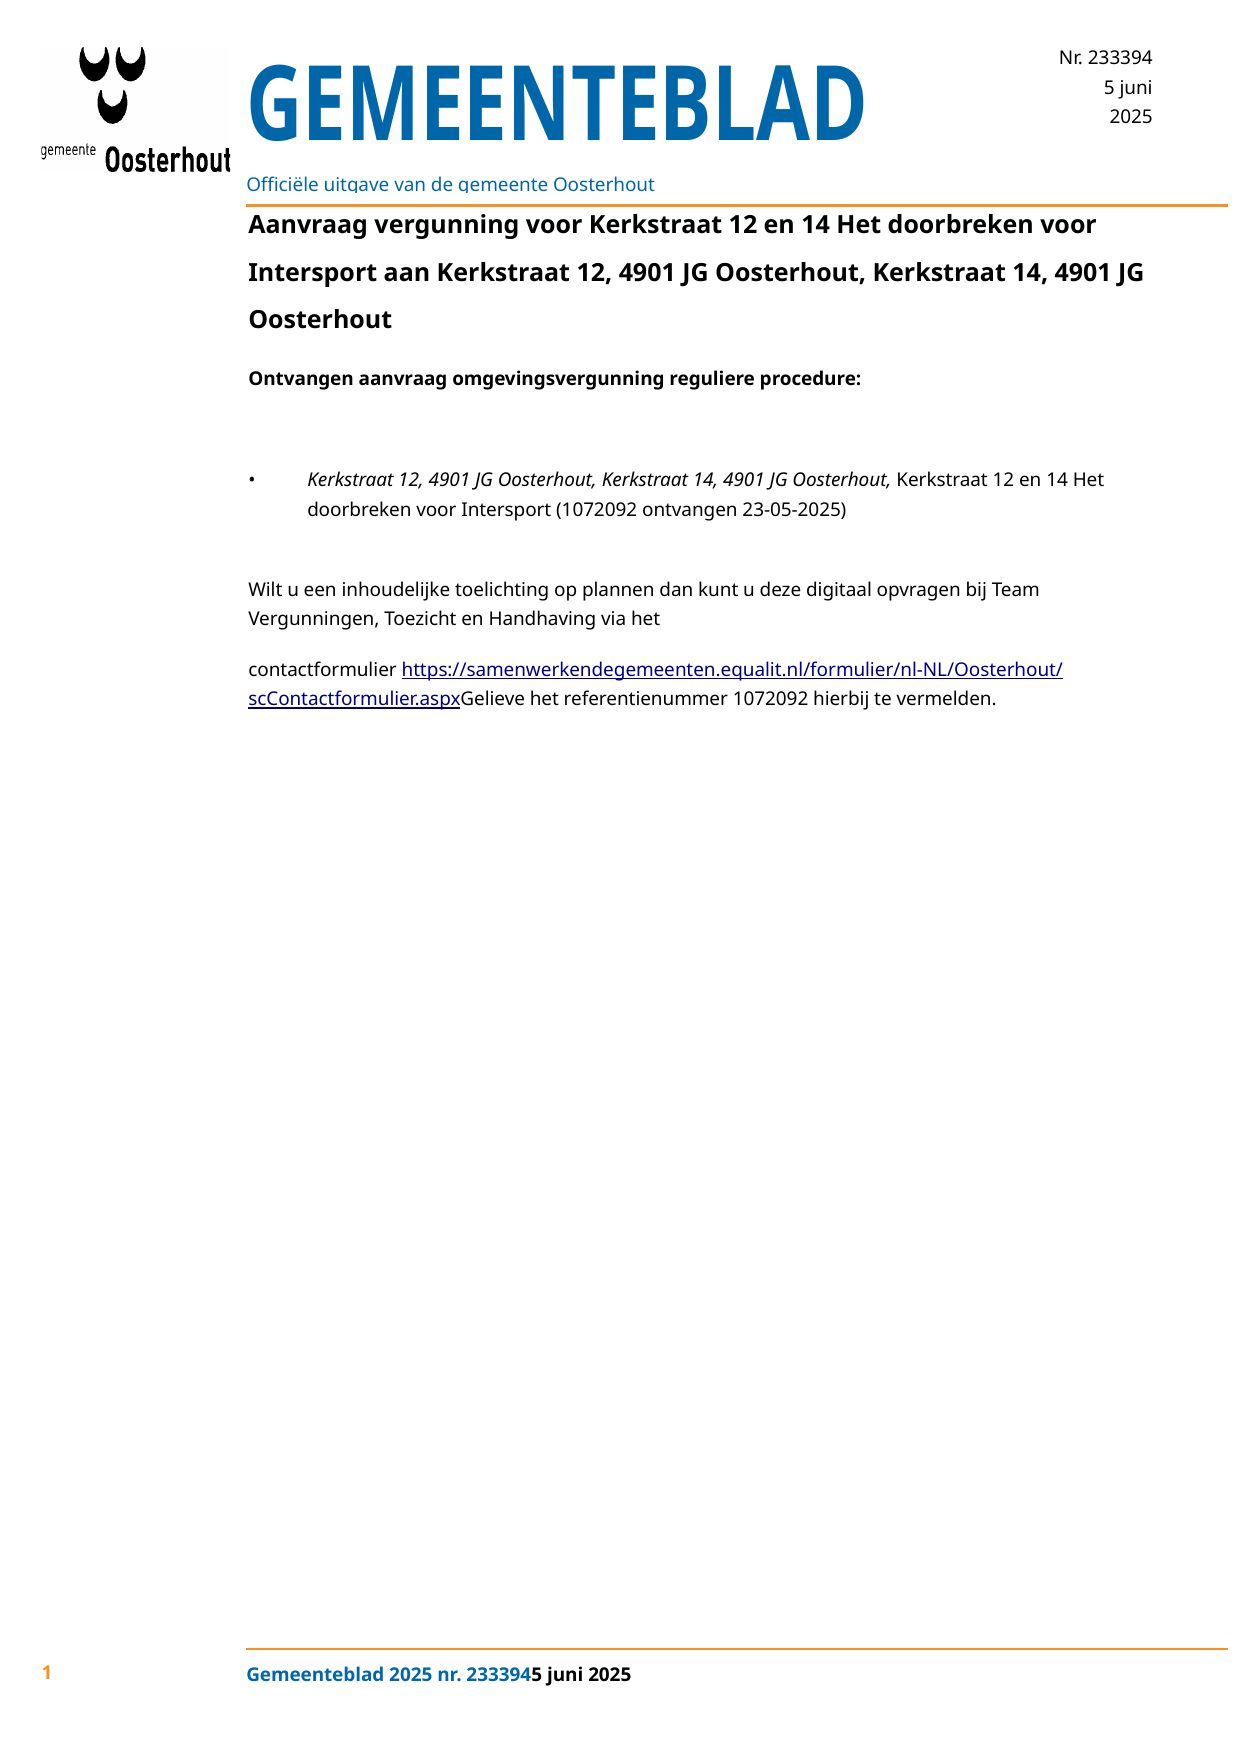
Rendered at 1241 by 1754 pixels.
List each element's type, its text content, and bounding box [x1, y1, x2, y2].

text contactformulier https://samenwerkendegemeenten.equalit.nl/formulier/nl-NL/Oosterhout/scContactformulier.aspxGelieve het referentienummer 1072092 hierbij te vermelden. [248, 656, 1152, 711]
list Kerkstraat 12, 4901 JG Oosterhout, Kerkstraat 14, 4901 JG Oosterhout, Kerkstraat 12 en 14 Het doorbreken voor Intersport (1072092 ontvangen 23-05-2025) [248, 466, 1152, 522]
text Ontvangen aanvraag omgevingsvergunning reguliere procedure: [248, 366, 1152, 391]
text Aanvraag vergunning voor Kerkstraat 12 en 14 Het doorbreken voor Intersport aan Kerkstraat 12, 4901 JG Oosterhout, Kerkstraat 14, 4901 JG Oosterhout [248, 207, 1152, 336]
text Wilt u een inhoudelijke toelichting op plannen dan kunt u deze digitaal opvragen bij Team Vergunningen, Toezicht en Handhaving via het [248, 576, 1152, 631]
picture [41, 47, 231, 172]
